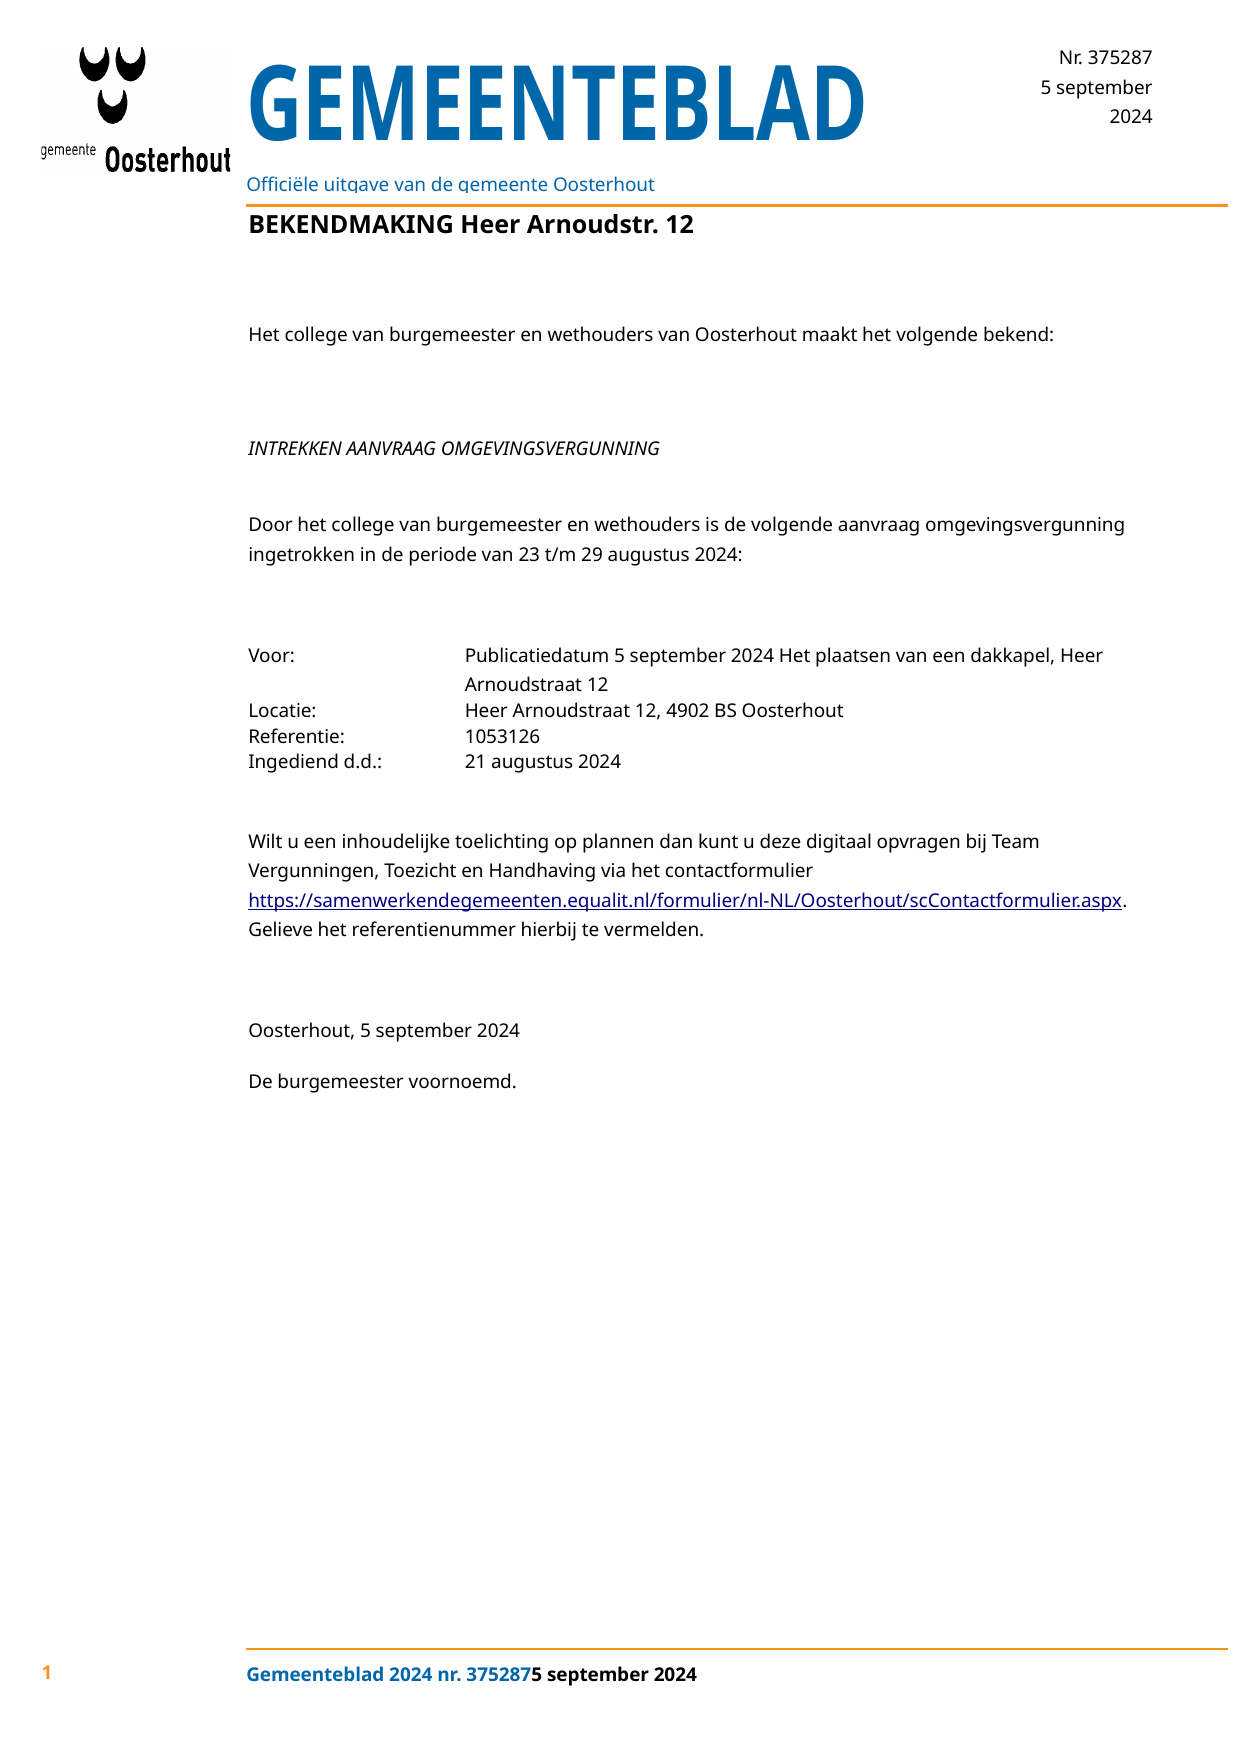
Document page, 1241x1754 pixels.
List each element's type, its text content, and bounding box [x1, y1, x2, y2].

table_cell Heer Arnoudstraat 12, 4902 BS Oosterhout [465, 697, 1152, 723]
text Wilt u een inhoudelijke toelichting op plannen dan kunt u deze digitaal opvragen bij Team Vergunningen, Toezicht en Handhaving via het contactformulier https://samenwerkendegemeenten.equalit.nl/formulier/nl-NL/Oosterhout/scContactformulier.aspx. Gelieve het referentienummer hierbij te vermelden. [248, 828, 1152, 942]
table_cell 1053126 [465, 723, 1152, 748]
table_cell 21 augustus 2024 [465, 749, 1152, 774]
picture [41, 47, 231, 172]
text De burgemeester voornoemd. [248, 1068, 1152, 1094]
text Door het college van burgemeester en wethouders is de volgende aanvraag omgevingsvergunning ingetrokken in de periode van 23 t/m 29 augustus 2024: [248, 511, 1152, 567]
text BEKENDMAKING Heer Arnoudstr. 12 [248, 207, 1152, 241]
table_header Voor: [248, 642, 464, 697]
table_cell Ingediend d.d.: [248, 749, 464, 774]
table_header Publicatiedatum 5 september 2024 Het plaatsen van een dakkapel, Heer Arnoudstraat 12 [465, 642, 1152, 697]
text INTREKKEN AANVRAAG OMGEVINGSVERGUNNING [248, 435, 1152, 461]
table_cell Referentie: [248, 723, 464, 748]
table_cell Locatie: [248, 697, 464, 723]
text Oosterhout, 5 september 2024 [248, 1017, 1152, 1043]
text Het college van burgemeester en wethouders van Oosterhout maakt het volgende bekend: [248, 321, 1152, 346]
